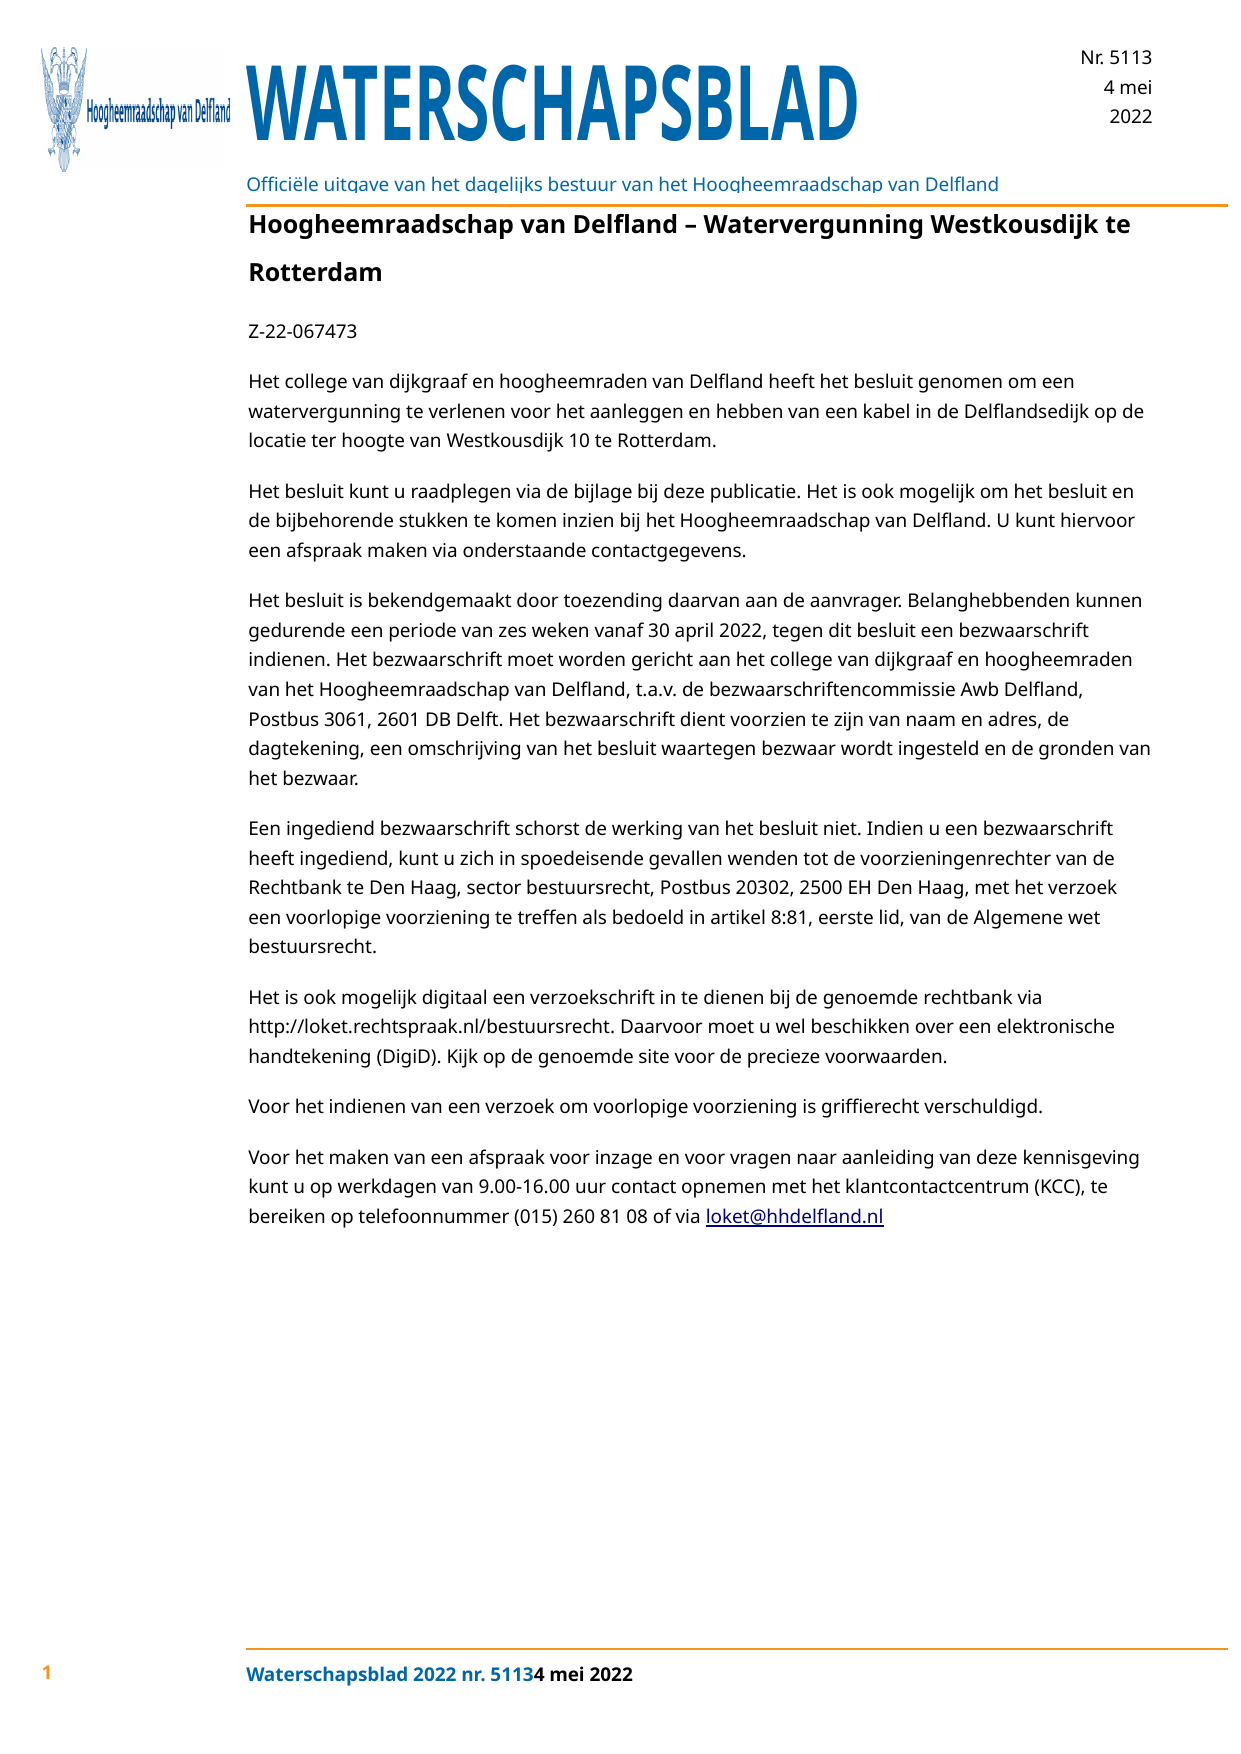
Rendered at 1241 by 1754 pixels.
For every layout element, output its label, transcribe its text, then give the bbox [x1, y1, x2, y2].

text Het besluit is bekendgemaakt door toezending daarvan aan de aanvrager. Belanghebbenden kunnen gedurende een periode van zes weken vanaf 30 april 2022, tegen dit besluit een bezwaarschrift indienen. Het bezwaarschrift moet worden gericht aan het college van dijkgraaf en hoogheemraden van het Hoogheemraadschap van Delfland, t.a.v. de bezwaarschriftencommissie Awb Delfland, Postbus 3061, 2601 DB Delft. Het bezwaarschrift dient voorzien te zijn van naam en adres, de dagtekening, een omschrijving van het besluit waartegen bezwaar wordt ingesteld en de gronden van het bezwaar. [248, 587, 1152, 791]
text Z-22-067473 [248, 318, 1152, 344]
text Hoogheemraadschap van Delfland – Watervergunning Westkousdijk te Rotterdam [248, 207, 1152, 288]
text Het college van dijkgraaf en hoogheemraden van Delfland heeft het besluit genomen om een watervergunning te verlenen voor het aanleggen en hebben van een kabel in de Delflandsedijk op de locatie ter hoogte van Westkousdijk 10 te Rotterdam. [248, 368, 1152, 453]
picture [41, 47, 231, 172]
text Het is ook mogelijk digitaal een verzoekschrift in te dienen bij de genoemde rechtbank via http://loket.rechtspraak.nl/bestuursrecht. Daarvoor moet u wel beschikken over een elektronische handtekening (DigiD). Kijk op de genoemde site voor de precieze voorwaarden. [248, 984, 1152, 1069]
text Voor het indienen van een verzoek om voorlopige voorziening is griffierecht verschuldigd. [248, 1094, 1152, 1119]
text Het besluit kunt u raadplegen via de bijlage bij deze publicatie. Het is ook mogelijk om het besluit en de bijbehorende stukken te komen inzien bij het Hoogheemraadschap van Delfland. U kunt hiervoor een afspraak maken via onderstaande contactgegevens. [248, 478, 1152, 563]
text Voor het maken van een afspraak voor inzage en voor vragen naar aanleiding van deze kennisgeving kunt u op werkdagen van 9.00-16.00 uur contact opnemen met het klantcontactcentrum (KCC), te bereiken op telefoonnummer (015) 260 81 08 of via loket@hhdelfland.nl [248, 1144, 1152, 1229]
text Een ingediend bezwaarschrift schorst de werking van het besluit niet. Indien u een bezwaarschrift heeft ingediend, kunt u zich in spoedeisende gevallen wenden tot de voorzieningenrechter van de Rechtbank te Den Haag, sector bestuursrecht, Postbus 20302, 2500 EH Den Haag, met het verzoek een voorlopige voorziening te treffen als bedoeld in artikel 8:81, eerste lid, van de Algemene wet bestuursrecht. [248, 815, 1152, 959]
